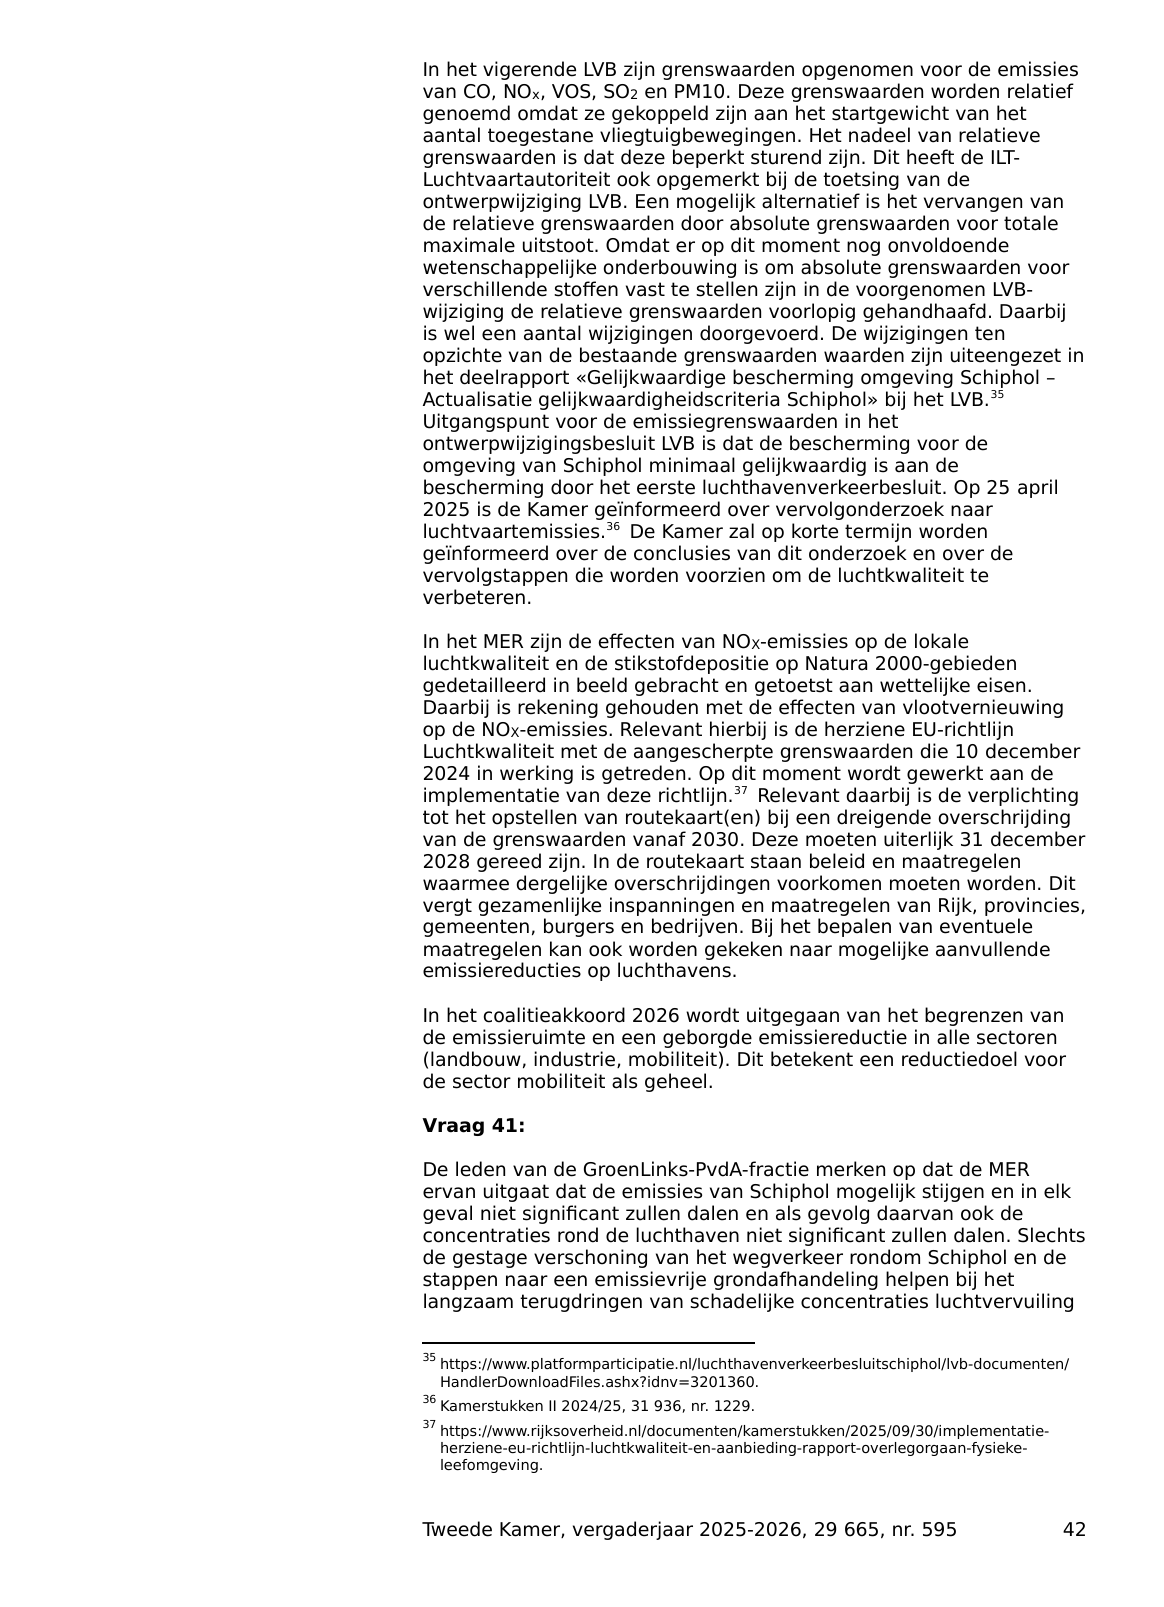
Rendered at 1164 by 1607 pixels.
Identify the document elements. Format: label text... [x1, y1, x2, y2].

text In het coalitieakkoord 2026 wordt uitgegaan van het begrenzen van de emissieruimte en een geborgde emissiereductie in alle sectoren (landbouw, industrie, mobiliteit). Dit betekent een reductiedoel voor de sector mobiliteit als geheel. [422, 1004, 1087, 1092]
text In het vigerende LVB zijn grenswaarden opgenomen voor de emissies van CO, NOx, VOS, SO2 en PM10. Deze grenswaarden worden relatief genoemd omdat ze gekoppeld zijn aan het startgewicht van het aantal toegestane vliegtuigbewegingen. Het nadeel van relatieve grenswaarden is dat deze beperkt sturend zijn. Dit heeft de ILT-Luchtvaartautoriteit ook opgemerkt bij de toetsing van de ontwerpwijziging LVB. Een mogelijk alternatief is het vervangen van de relatieve grenswaarden door absolute grenswaarden voor totale maximale uitstoot. Omdat er op dit moment nog onvoldoende wetenschappelijke onderbouwing is om absolute grenswaarden voor verschillende stoffen vast te stellen zijn in de voorgenomen LVB-wijziging de relatieve grenswaarden voorlopig gehandhaafd. Daarbij is wel een aantal wijzigingen doorgevoerd. De wijzigingen ten opzichte van de bestaande grenswaarden waarden zijn uiteengezet in het deelrapport «Gelijkwaardige bescherming omgeving Schiphol – Actualisatie gelijkwaardigheidscriteria Schiphol» bij het LVB. Uitgangspunt voor de emissiegrenswaarden in het ontwerpwijzigingsbesluit LVB is dat de bescherming voor de omgeving van Schiphol minimaal gelijkwaardig is aan de bescherming door het eerste luchthavenverkeerbesluit. Op 25 april 2025 is de Kamer geïnformeerd over vervolgonderzoek naar luchtvaartemissies. De Kamer zal op korte termijn worden geïnformeerd over de conclusies van dit onderzoek en over de vervolgstappen die worden voorzien om de luchtkwaliteit te verbeteren. [422, 59, 1087, 608]
text https://www.platformparticipatie.nl/luchthavenverkeerbesluitschiphol/lvb-documenten/HandlerDownloadFiles.ashx?idnv=3201360. [422, 1352, 1087, 1391]
text Kamerstukken II 2024/25, 31 936, nr. 1229. [422, 1393, 1087, 1416]
subtitle Vraag 41: [422, 1115, 1087, 1137]
text https://www.rijksoverheid.nl/documenten/kamerstukken/2025/09/30/implementatie-herziene-eu-richtlijn-luchtkwaliteit-en-aanbieding-rapport-overlegorgaan-fysieke-leefomgeving. [422, 1418, 1087, 1474]
text De leden van de GroenLinks-PvdA-fractie merken op dat de MER ervan uitgaat dat de emissies van Schiphol mogelijk stijgen en in elk geval niet significant zullen dalen en als gevolg daarvan ook de concentraties rond de luchthaven niet significant zullen dalen. Slechts de gestage verschoning van het wegverkeer rondom Schiphol en de stappen naar een emissievrije grondafhandeling helpen bij het langzaam terugdringen van schadelijke concentraties luchtvervuiling [422, 1159, 1087, 1313]
text In het MER zijn de effecten van NOX-emissies op de lokale luchtkwaliteit en de stikstofdepositie op Natura 2000-gebieden gedetailleerd in beeld gebracht en getoetst aan wettelijke eisen. Daarbij is rekening gehouden met de effecten van vlootvernieuwing op de NOX-emissies. Relevant hierbij is de herziene EU-richtlijn Luchtkwaliteit met de aangescherpte grenswaarden die 10 december 2024 in werking is getreden. Op dit moment wordt gewerkt aan de implementatie van deze richtlijn. Relevant daarbij is de verplichting tot het opstellen van routekaart(en) bij een dreigende overschrijding van de grenswaarden vanaf 2030. Deze moeten uiterlijk 31 december 2028 gereed zijn. In de routekaart staan beleid en maatregelen waarmee dergelijke overschrijdingen voorkomen moeten worden. Dit vergt gezamenlijke inspanningen en maatregelen van Rijk, provincies, gemeenten, burgers en bedrijven. Bij het bepalen van eventuele maatregelen kan ook worden gekeken naar mogelijke aanvullende emissiereducties op luchthavens. [422, 631, 1087, 982]
